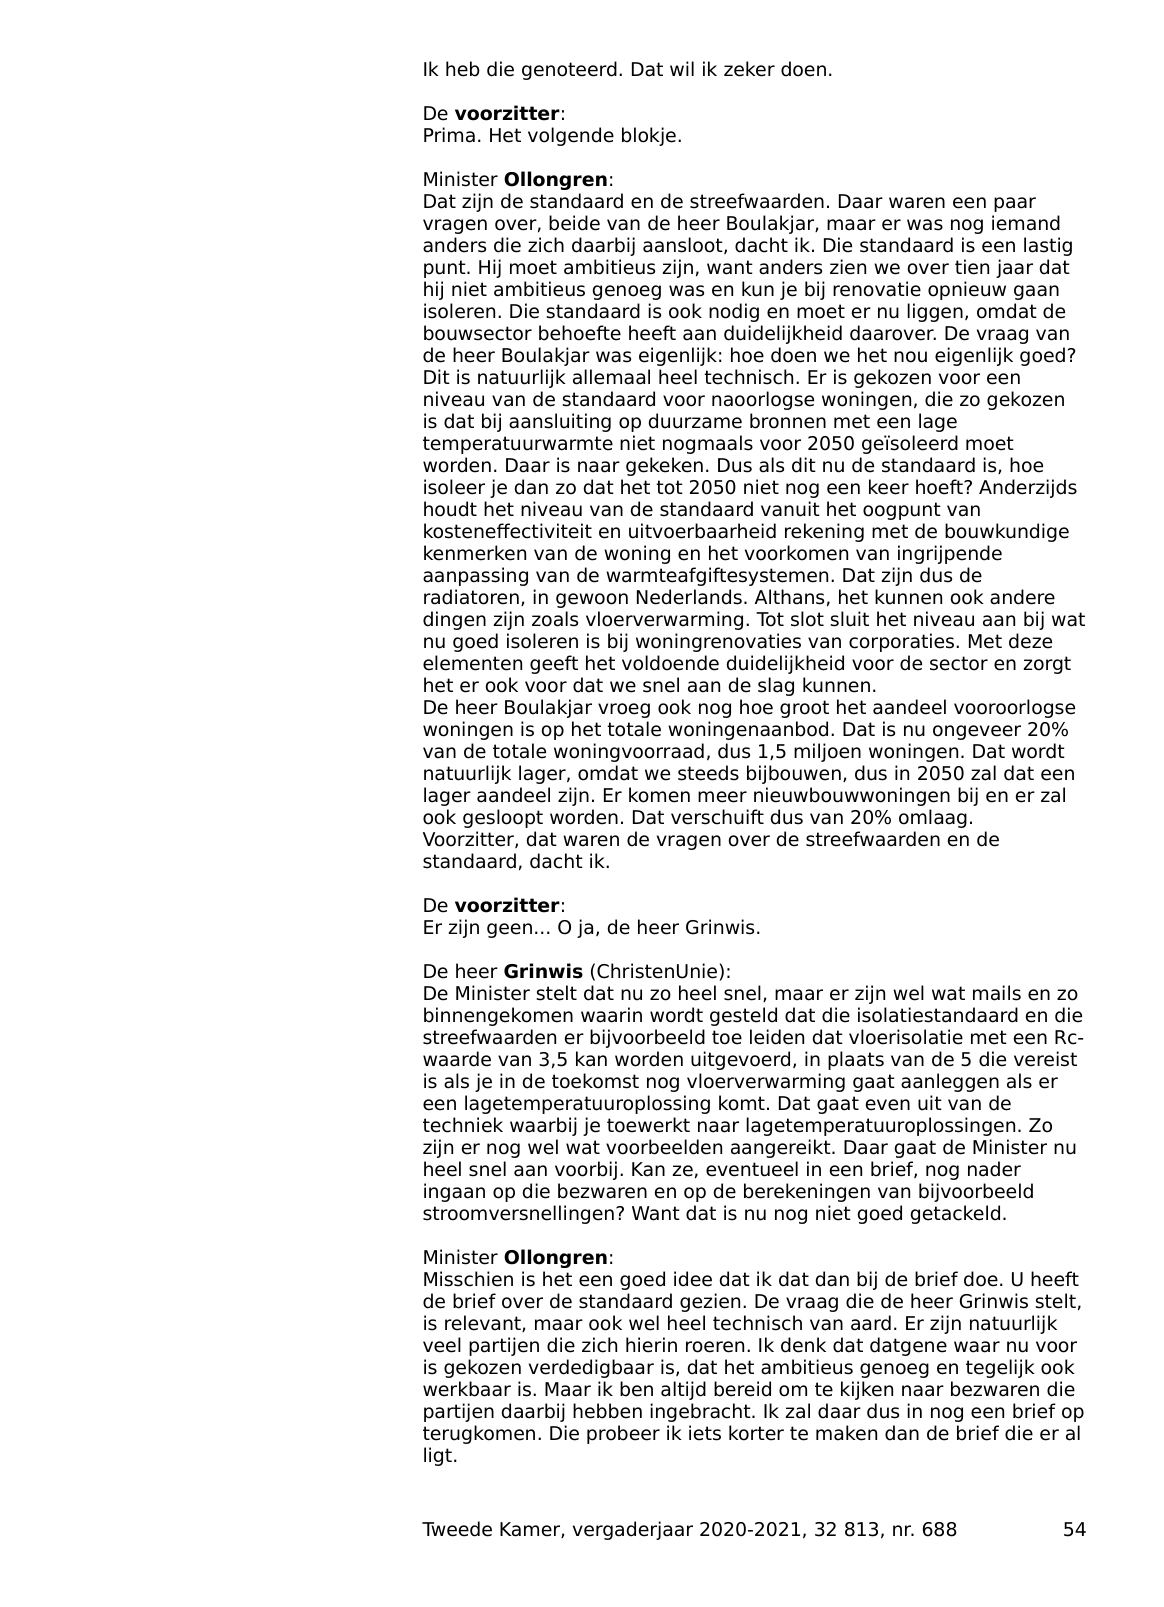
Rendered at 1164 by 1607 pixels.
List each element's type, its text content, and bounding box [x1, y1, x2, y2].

text Misschien is het een goed idee dat ik dat dan bij de brief doe. U heeft de brief over de standaard gezien. De vraag die de heer Grinwis stelt, is relevant, maar ook wel heel technisch van aard. Er zijn natuurlijk veel partijen die zich hierin roeren. Ik denk dat datgene waar nu voor is gekozen verdedigbaar is, dat het ambitieus genoeg en tegelijk ook werkbaar is. Maar ik ben altijd bereid om te kijken naar bezwaren die partijen daarbij hebben ingebracht. Ik zal daar dus in nog een brief op terugkomen. Die probeer ik iets korter te maken dan de brief die er al ligt. [422, 1269, 1087, 1467]
text De voorzitter: [422, 103, 1087, 125]
text Voorzitter, dat waren de vragen over de streefwaarden en de standaard, dacht ik. [422, 829, 1087, 873]
text Dat zijn de standaard en de streefwaarden. Daar waren een paar vragen over, beide van de heer Boulakjar, maar er was nog iemand anders die zich daarbij aansloot, dacht ik. Die standaard is een lastig punt. Hij moet ambitieus zijn, want anders zien we over tien jaar dat hij niet ambitieus genoeg was en kun je bij renovatie opnieuw gaan isoleren. Die standaard is ook nodig en moet er nu liggen, omdat de bouwsector behoefte heeft aan duidelijkheid daarover. De vraag van de heer Boulakjar was eigenlijk: hoe doen we het nou eigenlijk goed? Dit is natuurlijk allemaal heel technisch. Er is gekozen voor een niveau van de standaard voor naoorlogse woningen, die zo gekozen is dat bij aansluiting op duurzame bronnen met een lage temperatuurwarmte niet nogmaals voor 2050 geïsoleerd moet worden. Daar is naar gekeken. Dus als dit nu de standaard is, hoe isoleer je dan zo dat het tot 2050 niet nog een keer hoeft? Anderzijds houdt het niveau van de standaard vanuit het oogpunt van kosteneffectiviteit en uitvoerbaarheid rekening met de bouwkundige kenmerken van de woning en het voorkomen van ingrijpende aanpassing van de warmteafgiftesystemen. Dat zijn dus de radiatoren, in gewoon Nederlands. Althans, het kunnen ook andere dingen zijn zoals vloerverwarming. Tot slot sluit het niveau aan bij wat nu goed isoleren is bij woningrenovaties van corporaties. Met deze elementen geeft het voldoende duidelijkheid voor de sector en zorgt het er ook voor dat we snel aan de slag kunnen. [422, 191, 1087, 697]
text De heer Boulakjar vroeg ook nog hoe groot het aandeel vooroorlogse woningen is op het totale woningenaanbod. Dat is nu ongeveer 20% van de totale woningvoorraad, dus 1,5 miljoen woningen. Dat wordt natuurlijk lager, omdat we steeds bijbouwen, dus in 2050 zal dat een lager aandeel zijn. Er komen meer nieuwbouwwoningen bij en er zal ook gesloopt worden. Dat verschuift dus van 20% omlaag. [422, 697, 1087, 829]
text Prima. Het volgende blokje. [422, 125, 1087, 147]
text Minister Ollongren: [422, 1247, 1087, 1269]
text Minister Ollongren: [422, 169, 1087, 191]
text De Minister stelt dat nu zo heel snel, maar er zijn wel wat mails en zo binnengekomen waarin wordt gesteld dat die isolatiestandaard en die streefwaarden er bijvoorbeeld toe leiden dat vloerisolatie met een Rc-waarde van 3,5 kan worden uitgevoerd, in plaats van de 5 die vereist is als je in de toekomst nog vloerverwarming gaat aanleggen als er een lagetemperatuuroplossing komt. Dat gaat even uit van de techniek waarbij je toewerkt naar lagetemperatuuroplossingen. Zo zijn er nog wel wat voorbeelden aangereikt. Daar gaat de Minister nu heel snel aan voorbij. Kan ze, eventueel in een brief, nog nader ingaan op die bezwaren en op de berekeningen van bijvoorbeeld stroomversnellingen? Want dat is nu nog niet goed getackeld. [422, 983, 1087, 1225]
text Ik heb die genoteerd. Dat wil ik zeker doen. [422, 59, 1087, 81]
text De heer Grinwis (ChristenUnie): [422, 961, 1087, 983]
text De voorzitter: [422, 895, 1087, 917]
text Er zijn geen... O ja, de heer Grinwis. [422, 917, 1087, 939]
